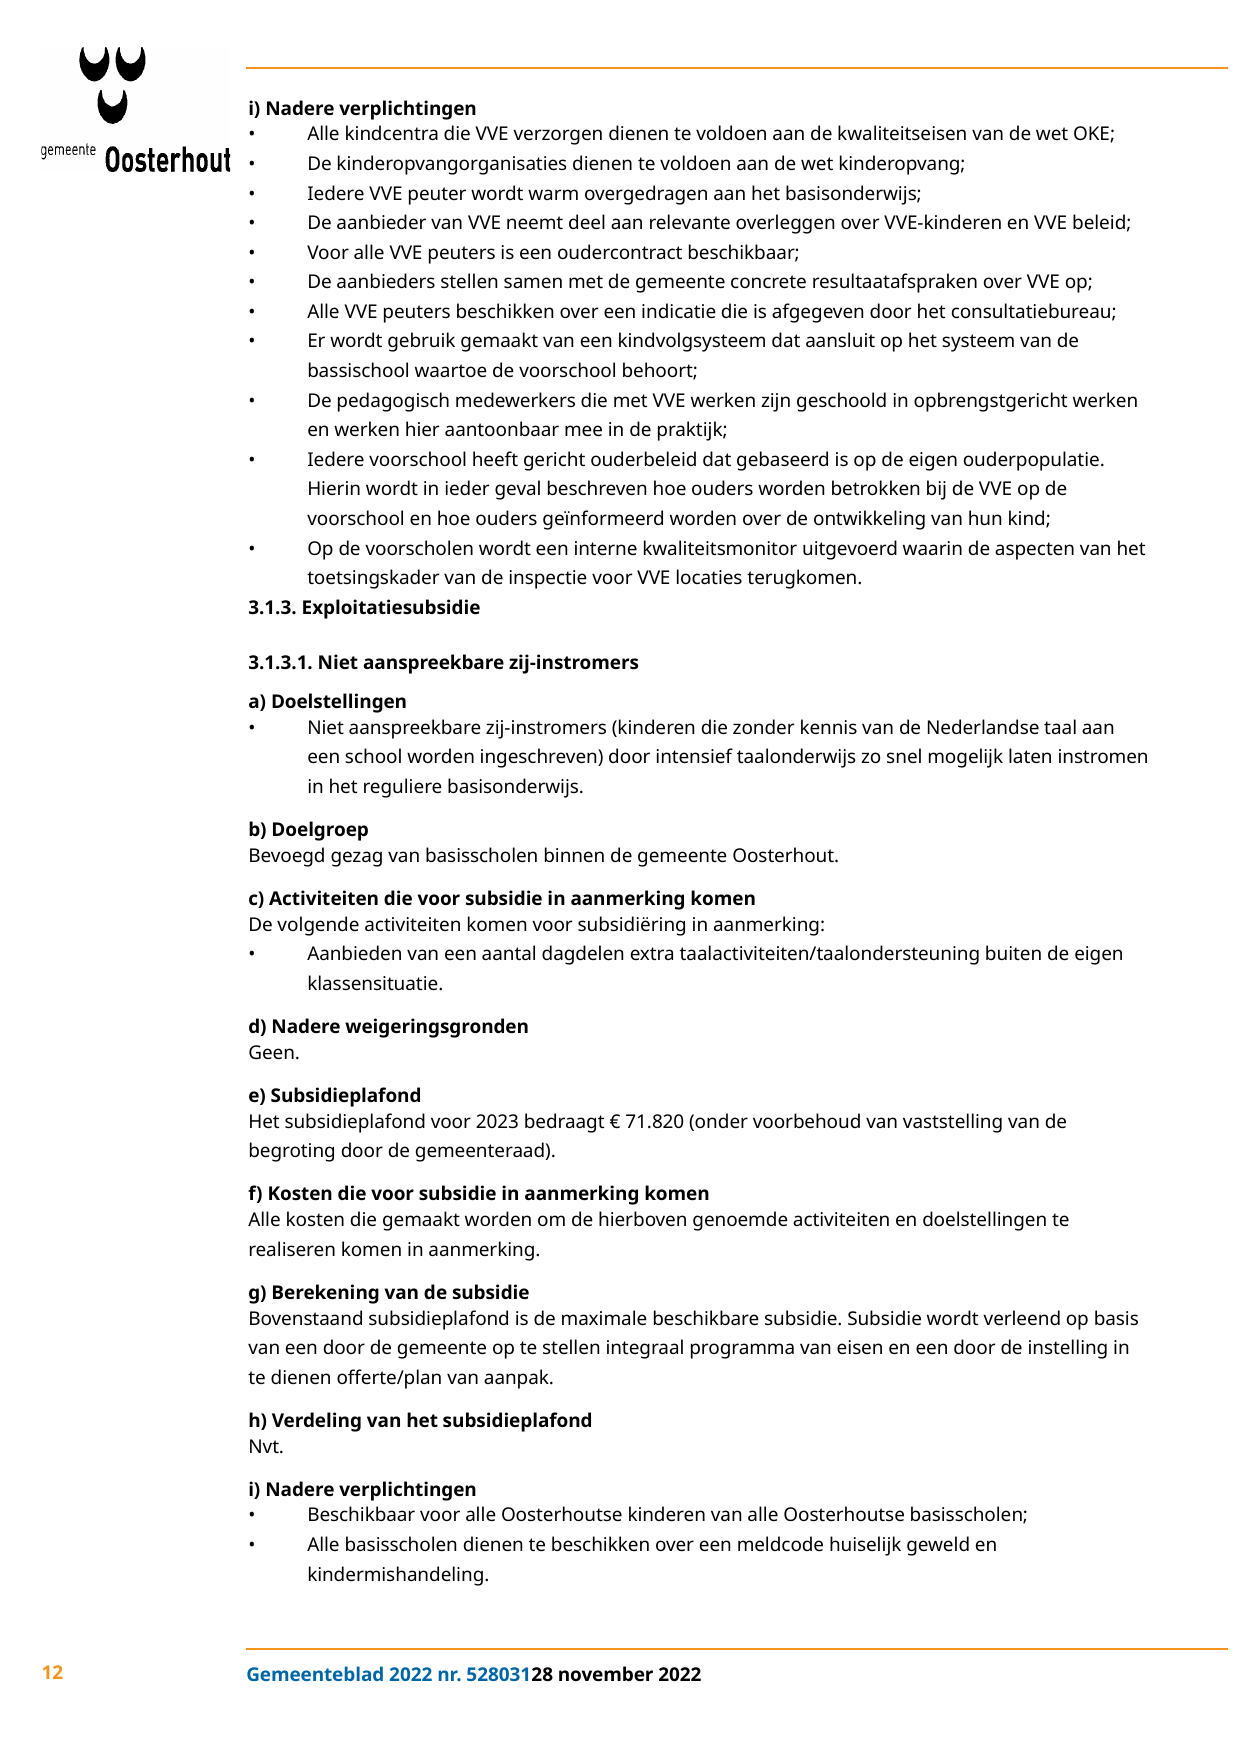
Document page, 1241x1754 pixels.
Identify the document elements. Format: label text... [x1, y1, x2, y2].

text Bovenstaand subsidieplafond is de maximale beschikbare subsidie. Subsidie wordt verleend op basis van een door de gemeente op te stellen integraal programma van eisen en een door de instelling in te dienen offerte/plan van aanpak. [248, 1305, 1152, 1390]
text Het subsidieplafond voor 2023 bedraagt € 71.820 (onder voorbehoud van vaststelling van de begroting door de gemeenteraad). [248, 1108, 1152, 1163]
list Alle basisscholen dienen te beschikken over een meldcode huiselijk geweld en kindermishandeling. [248, 1531, 1152, 1587]
text i) Nadere verplichtingen [248, 95, 1152, 121]
list De kinderopvangorganisaties dienen te voldoen aan de wet kinderopvang; [248, 150, 1152, 176]
list Iedere VVE peuter wordt warm overgedragen aan het basisonderwijs; [248, 180, 1152, 205]
list Op de voorscholen wordt een interne kwaliteitsmonitor uitgevoerd waarin de aspecten van het toetsingskader van de inspectie voor VVE locaties terugkomen. [248, 535, 1152, 590]
text i) Nadere verplichtingen [248, 1476, 1152, 1502]
text g) Berekening van de subsidie [248, 1279, 1152, 1305]
text c) Activiteiten die voor subsidie in aanmerking komen [248, 885, 1152, 911]
text f) Kosten die voor subsidie in aanmerking komen [248, 1181, 1152, 1206]
list Er wordt gebruik gemaakt van een kindvolgsysteem dat aansluit op het systeem van de bassischool waartoe de voorschool behoort; [248, 328, 1152, 383]
text d) Nadere weigeringsgronden [248, 1013, 1152, 1039]
text Geen. [248, 1039, 1152, 1065]
list De pedagogisch medewerkers die met VVE werken zijn geschoold in opbrengstgericht werken en werken hier aantoonbaar mee in de praktijk; [248, 387, 1152, 442]
text De volgende activiteiten komen voor subsidiëring in aanmerking: [248, 911, 1152, 937]
list Alle kindcentra die VVE verzorgen dienen te voldoen aan de kwaliteitseisen van de wet OKE; [248, 121, 1152, 146]
list Voor alle VVE peuters is een oudercontract beschikbaar; [248, 239, 1152, 264]
text e) Subsidieplafond [248, 1082, 1152, 1108]
text a) Doelstellingen [248, 688, 1152, 714]
list Aanbieden van een aantal dagdelen extra taalactiviteiten/taalondersteuning buiten de eigen klassensituatie. [248, 941, 1152, 996]
list Beschikbaar voor alle Oosterhoutse kinderen van alle Oosterhoutse basisscholen; [248, 1502, 1152, 1527]
text Nvt. [248, 1433, 1152, 1458]
text b) Doelgroep [248, 816, 1152, 842]
list Iedere voorschool heeft gericht ouderbeleid dat gebaseerd is op de eigen ouderpopulatie. Hierin wordt in ieder geval beschreven hoe ouders worden betrokken bij de VVE op de voorschool en hoe ouders geïnformeerd worden over de ontwikkeling van hun kind; [248, 446, 1152, 531]
list De aanbieder van VVE neemt deel aan relevante overleggen over VVE-kinderen en VVE beleid; [248, 209, 1152, 235]
text 3.1.3. Exploitatiesubsidie [248, 594, 1152, 619]
text Alle kosten die gemaakt worden om de hierboven genoemde activiteiten en doelstellingen te realiseren komen in aanmerking. [248, 1206, 1152, 1262]
text Bevoegd gezag van basisscholen binnen de gemeente Oosterhout. [248, 842, 1152, 868]
text h) Verdeling van het subsidieplafond [248, 1407, 1152, 1433]
picture [41, 47, 231, 172]
text 3.1.3.1. Niet aanspreekbare zij-instromers [248, 649, 1152, 675]
list Alle VVE peuters beschikken over een indicatie die is afgegeven door het consultatiebureau; [248, 298, 1152, 324]
list Niet aanspreekbare zij-instromers (kinderen die zonder kennis van de Nederlandse taal aan een school worden ingeschreven) door intensief taalonderwijs zo snel mogelijk laten instromen in het reguliere basisonderwijs. [248, 714, 1152, 799]
list De aanbieders stellen samen met de gemeente concrete resultaatafspraken over VVE op; [248, 268, 1152, 294]
